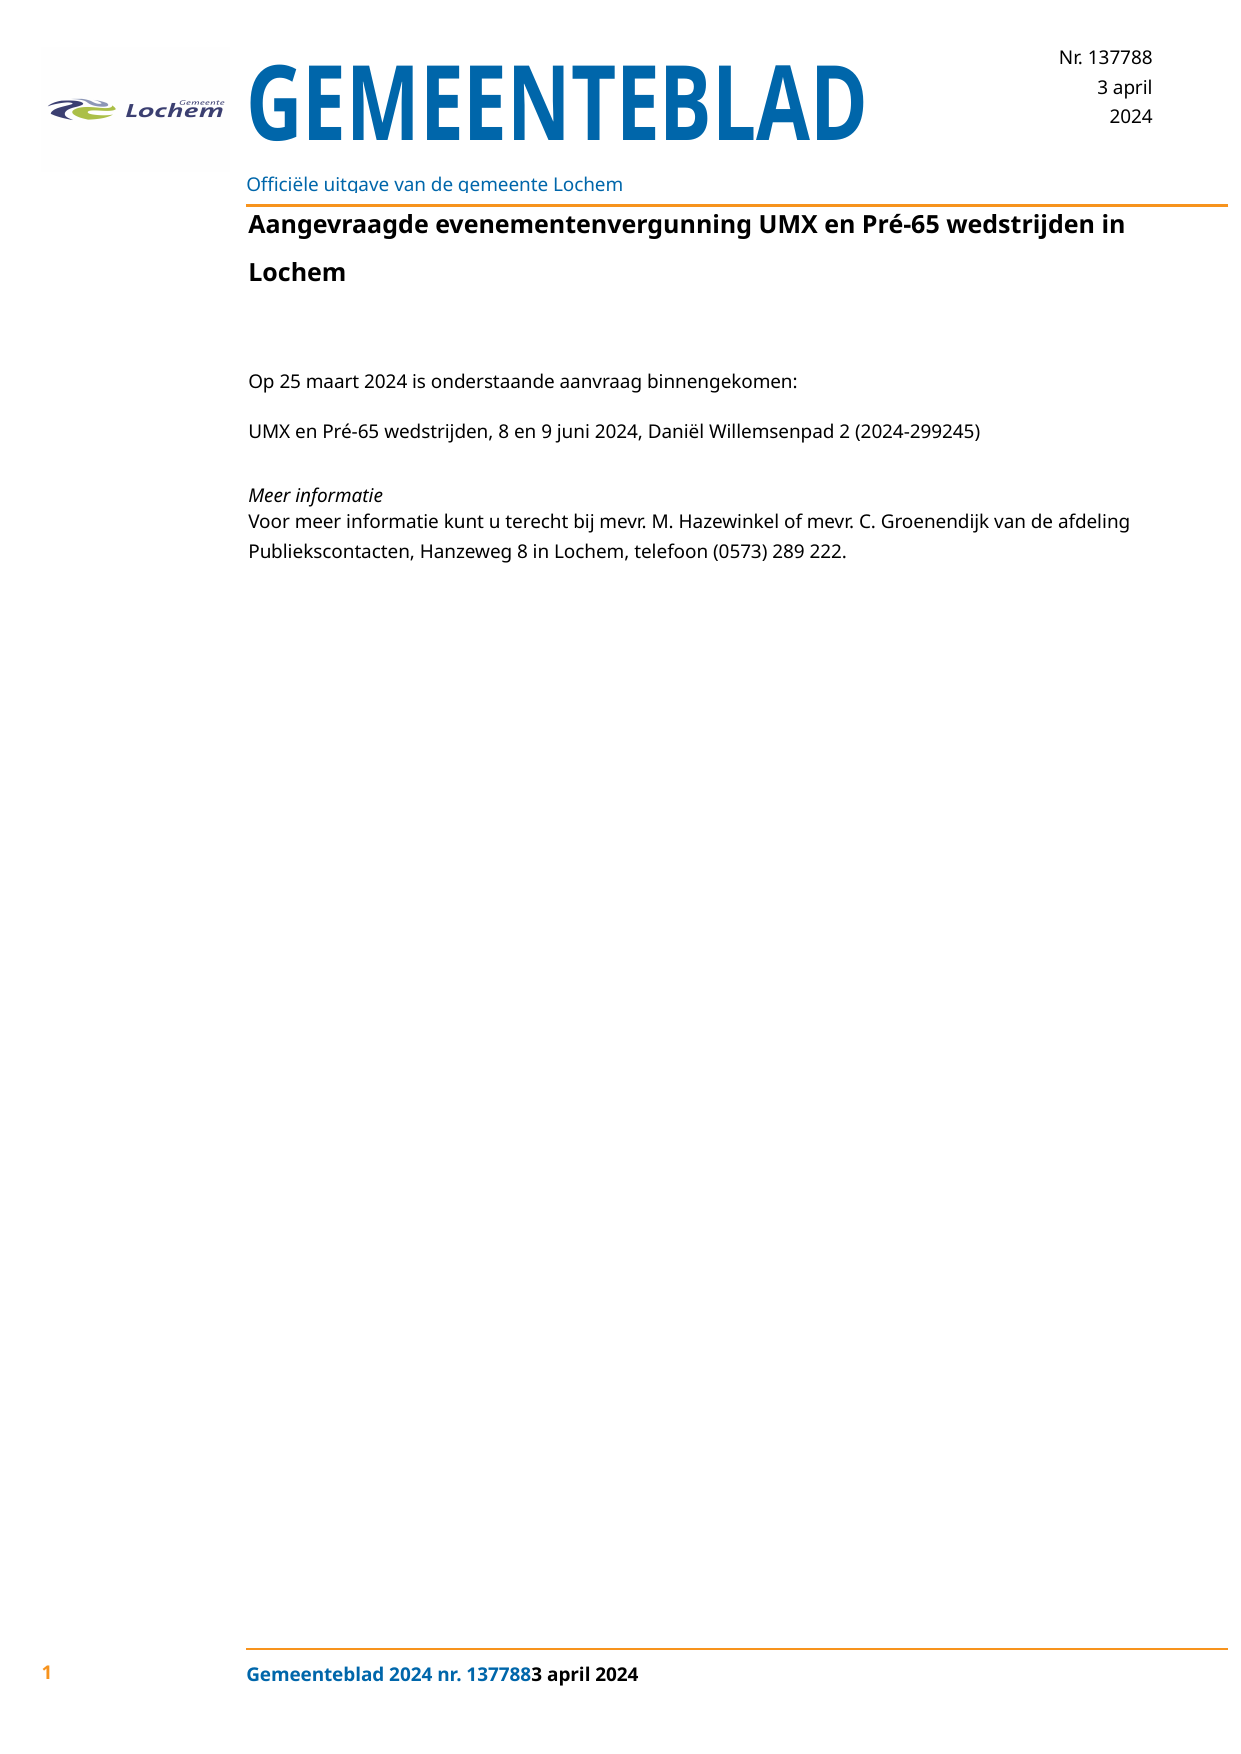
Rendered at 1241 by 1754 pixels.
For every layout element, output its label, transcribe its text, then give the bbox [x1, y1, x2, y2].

text UMX en Pré-65 wedstrijden, 8 en 9 juni 2024, Daniël Willemsenpad 2 (2024-299245) [248, 419, 1152, 444]
text Aangevraagde evenementenvergunning UMX en Pré-65 wedstrijden in Lochem [248, 207, 1152, 288]
text Voor meer informatie kunt u terecht bij mevr. M. Hazewinkel of mevr. C. Groenendijk van de afdeling Publiekscontacten, Hanzeweg 8 in Lochem, telefoon (0573) 289 222. [248, 508, 1152, 564]
text Meer informatie [248, 483, 1152, 508]
text Op 25 maart 2024 is onderstaande aanvraag binnengekomen: [248, 368, 1152, 394]
picture [41, 47, 231, 172]
